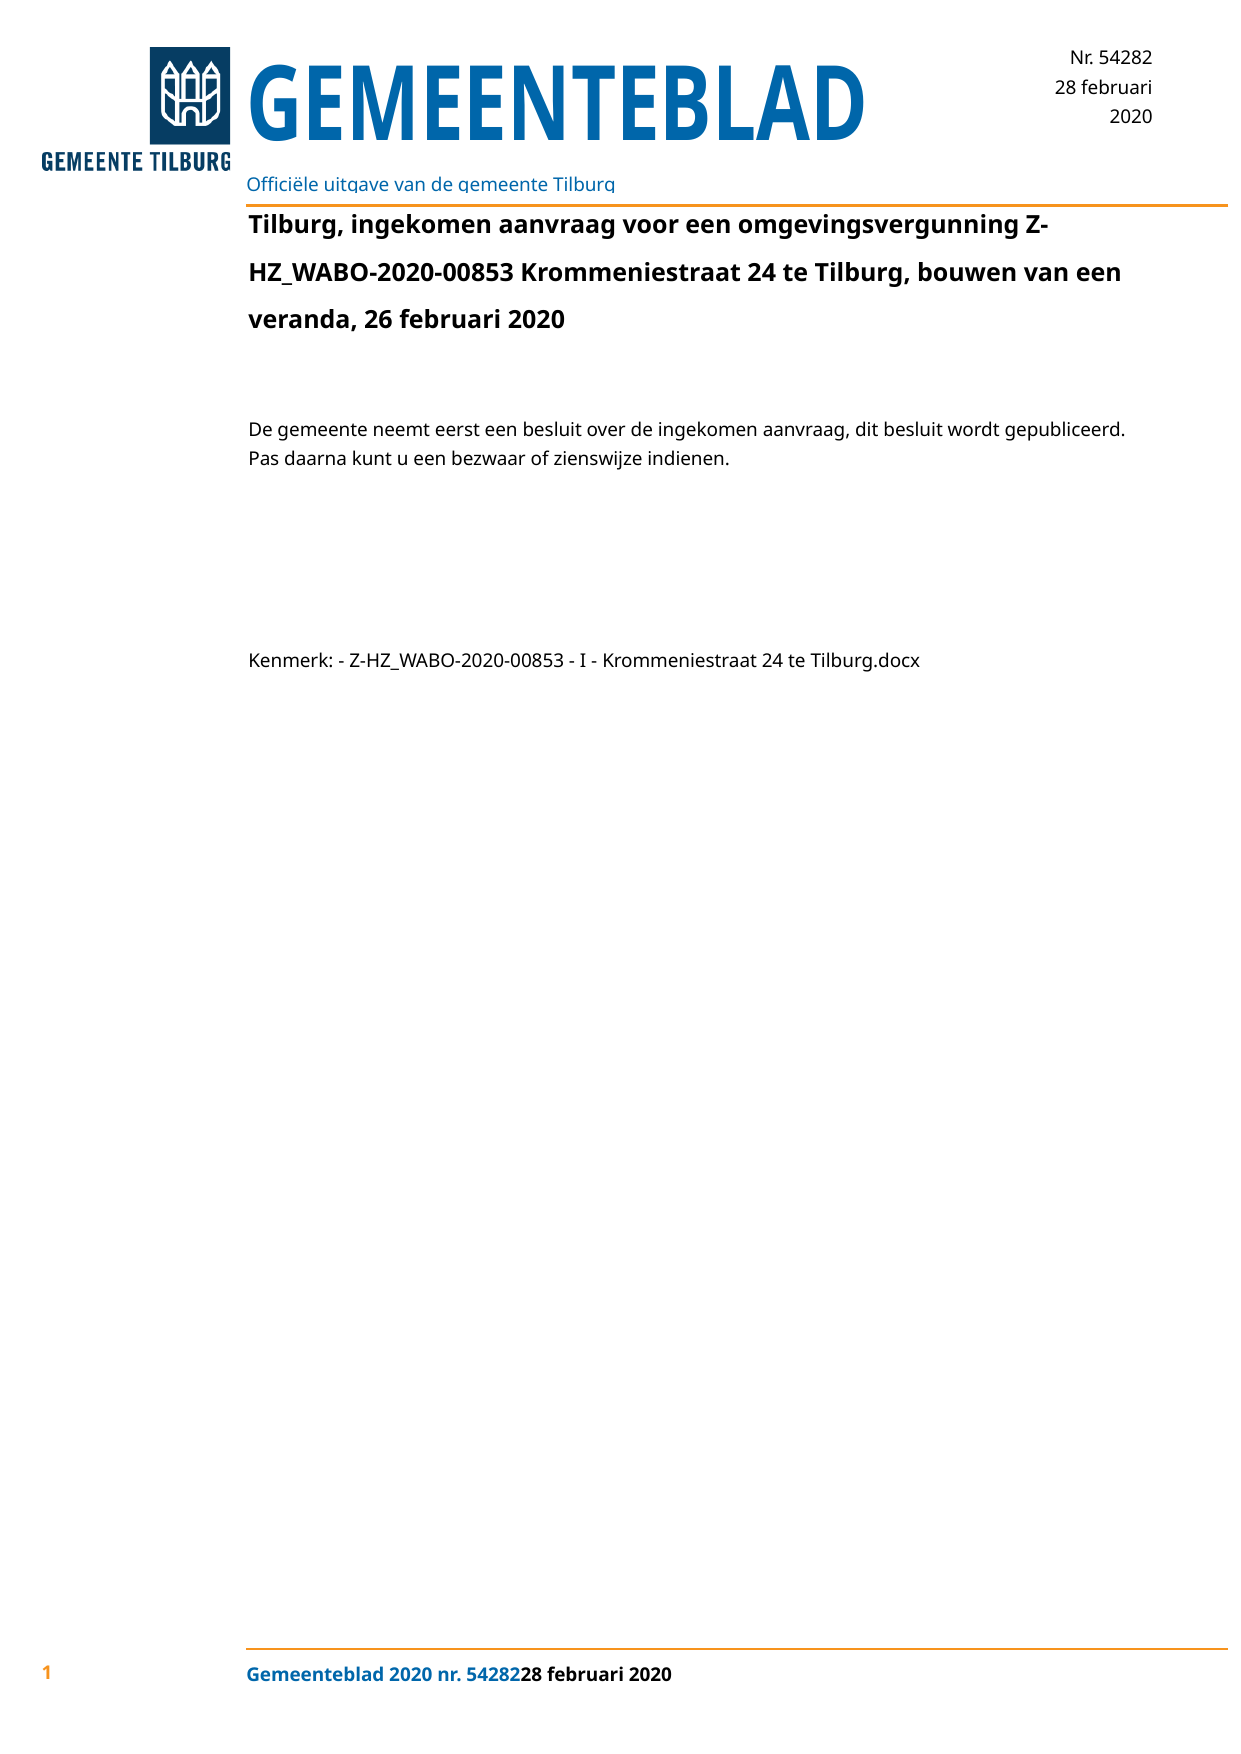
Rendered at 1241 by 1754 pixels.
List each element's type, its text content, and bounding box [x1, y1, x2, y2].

picture [41, 47, 231, 172]
text De gemeente neemt eerst een besluit over de ingekomen aanvraag, dit besluit wordt gepubliceerd. Pas daarna kunt u een bezwaar of zienswijze indienen. [248, 416, 1152, 471]
text Kenmerk: - Z-HZ_WABO-2020-00853 - I - Krommeniestraat 24 te Tilburg.docx [248, 647, 1152, 673]
text Tilburg, ingekomen aanvraag voor een omgevingsvergunning Z-HZ_WABO-2020-00853 Krommeniestraat 24 te Tilburg, bouwen van een veranda, 26 februari 2020 [248, 207, 1152, 336]
